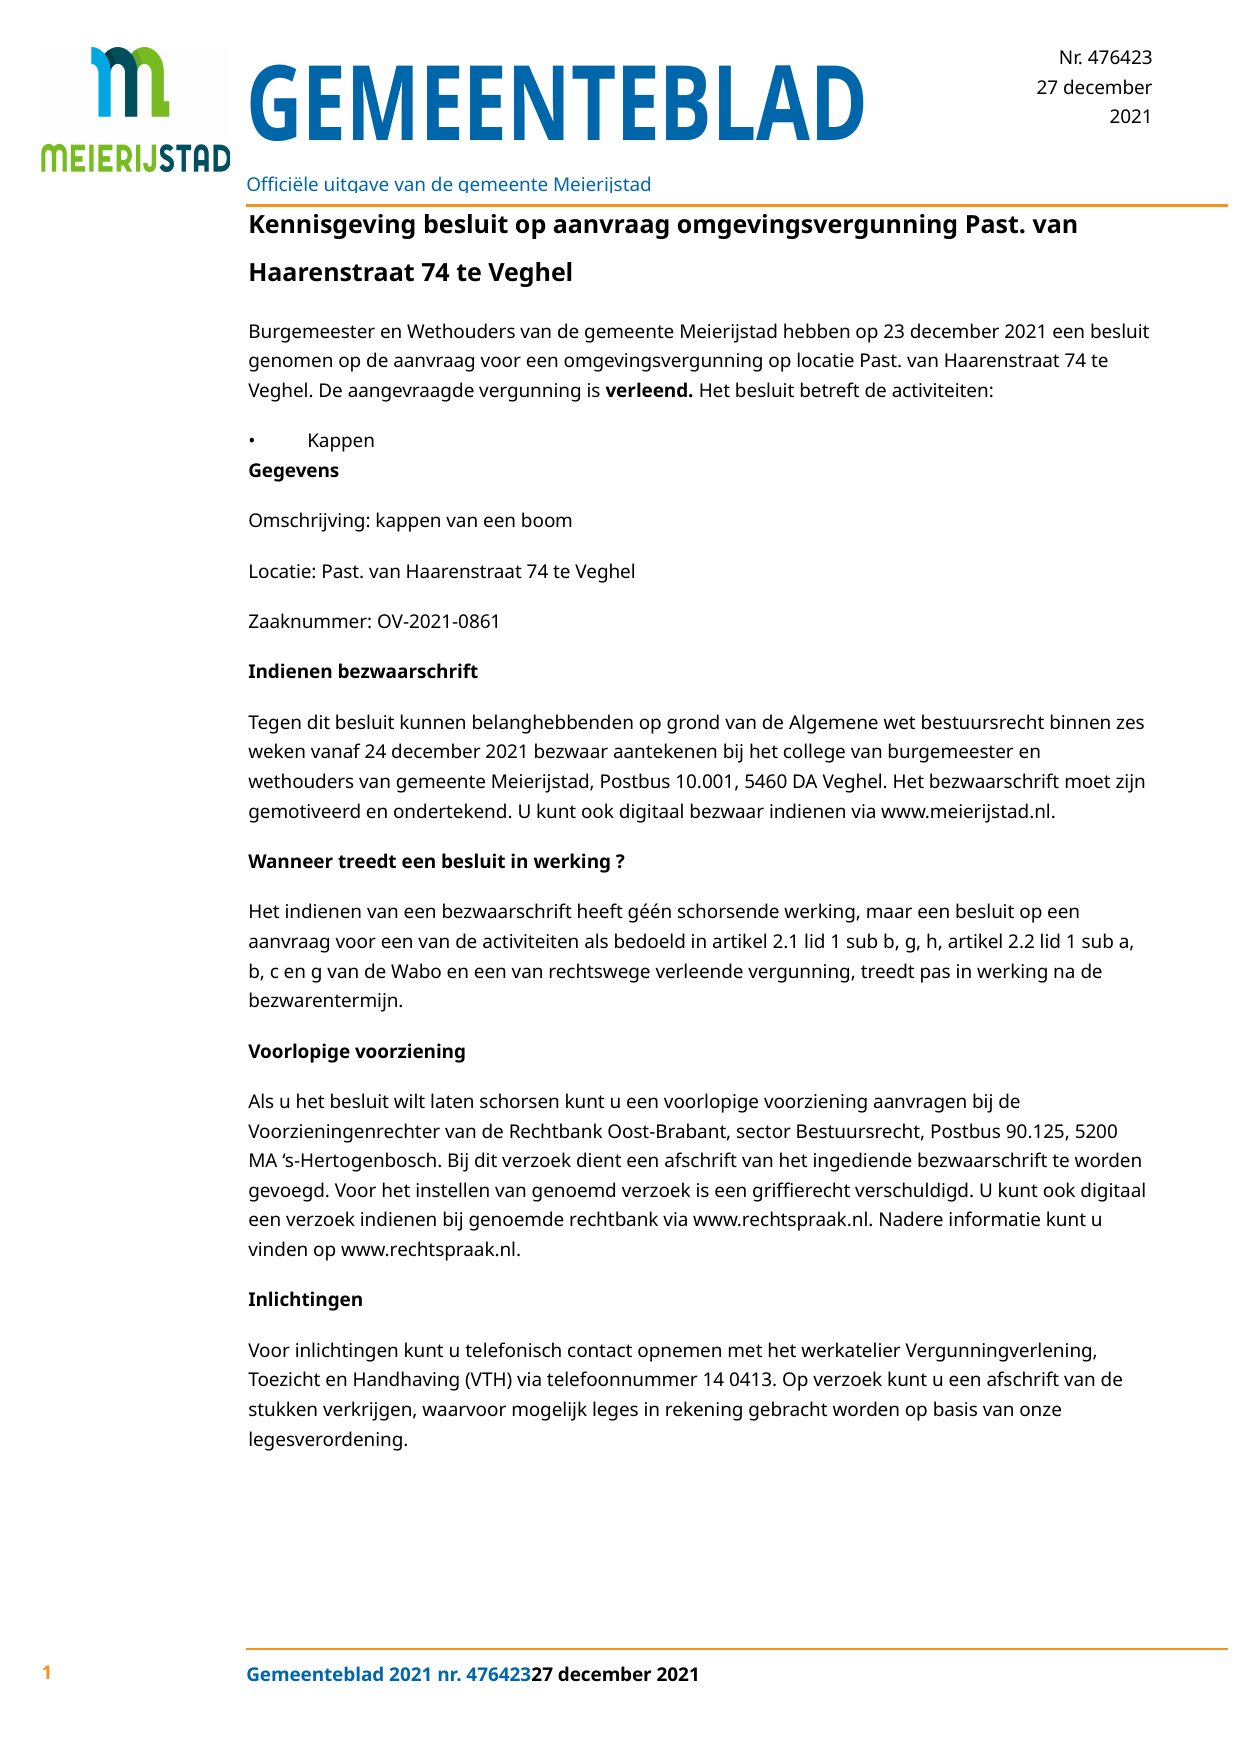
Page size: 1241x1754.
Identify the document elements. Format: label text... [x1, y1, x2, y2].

text Voor inlichtingen kunt u telefonisch contact opnemen met het werkatelier Vergunningverlening, Toezicht en Handhaving (VTH) via telefoonnummer 14 0413. Op verzoek kunt u een afschrift van de stukken verkrijgen, waarvoor mogelijk leges in rekening gebracht worden op basis van onze legesverordening. [248, 1337, 1152, 1452]
text Voorlopige voorziening [248, 1038, 1152, 1064]
text Kennisgeving besluit op aanvraag omgevingsvergunning Past. van Haarenstraat 74 te Veghel [248, 207, 1152, 288]
text Omschrijving: kappen van een boom [248, 507, 1152, 533]
picture [41, 47, 231, 172]
text Burgemeester en Wethouders van de gemeente Meierijstad hebben op 23 december 2021 een besluit genomen op de aanvraag voor een omgevingsvergunning op locatie Past. van Haarenstraat 74 te Veghel. De aangevraagde vergunning is verleend. Het besluit betreft de activiteiten: [248, 318, 1152, 403]
text Indienen bezwaarschrift [248, 659, 1152, 684]
text Het indienen van een bezwaarschrift heeft géén schorsende werking, maar een besluit op een aanvraag voor een van de activiteiten als bedoeld in artikel 2.1 lid 1 sub b, g, h, artikel 2.2 lid 1 sub a, b, c en g van de Wabo en een van rechtswege verleende vergunning, treedt pas in werking na de bezwarentermijn. [248, 899, 1152, 1013]
text Wanneer treedt een besluit in werking ? [248, 848, 1152, 874]
text Locatie: Past. van Haarenstraat 74 te Veghel [248, 558, 1152, 584]
list Kappen [248, 427, 1152, 453]
text Inlichtingen [248, 1287, 1152, 1312]
text Gegevens [248, 457, 1152, 483]
text Als u het besluit wilt laten schorsen kunt u een voorlopige voorziening aanvragen bij de Voorzieningenrechter van de Rechtbank Oost-Brabant, sector Bestuursrecht, Postbus 90.125, 5200 MA ‘s-Hertogenbosch. Bij dit verzoek dient een afschrift van het ingediende bezwaarschrift te worden gevoegd. Voor het instellen van genoemd verzoek is een griffierecht verschuldigd. U kunt ook digitaal een verzoek indienen bij genoemde rechtbank via www.rechtspraak.nl. Nadere informatie kunt u vinden op www.rechtspraak.nl. [248, 1088, 1152, 1262]
text Tegen dit besluit kunnen belanghebbenden op grond van de Algemene wet bestuursrecht binnen zes weken vanaf 24 december 2021 bezwaar aantekenen bij het college van burgemeester en wethouders van gemeente Meierijstad, Postbus 10.001, 5460 DA Veghel. Het bezwaarschrift moet zijn gemotiveerd en ondertekend. U kunt ook digitaal bezwaar indienen via www.meierijstad.nl. [248, 709, 1152, 824]
text Zaaknummer: OV-2021-0861 [248, 608, 1152, 634]
